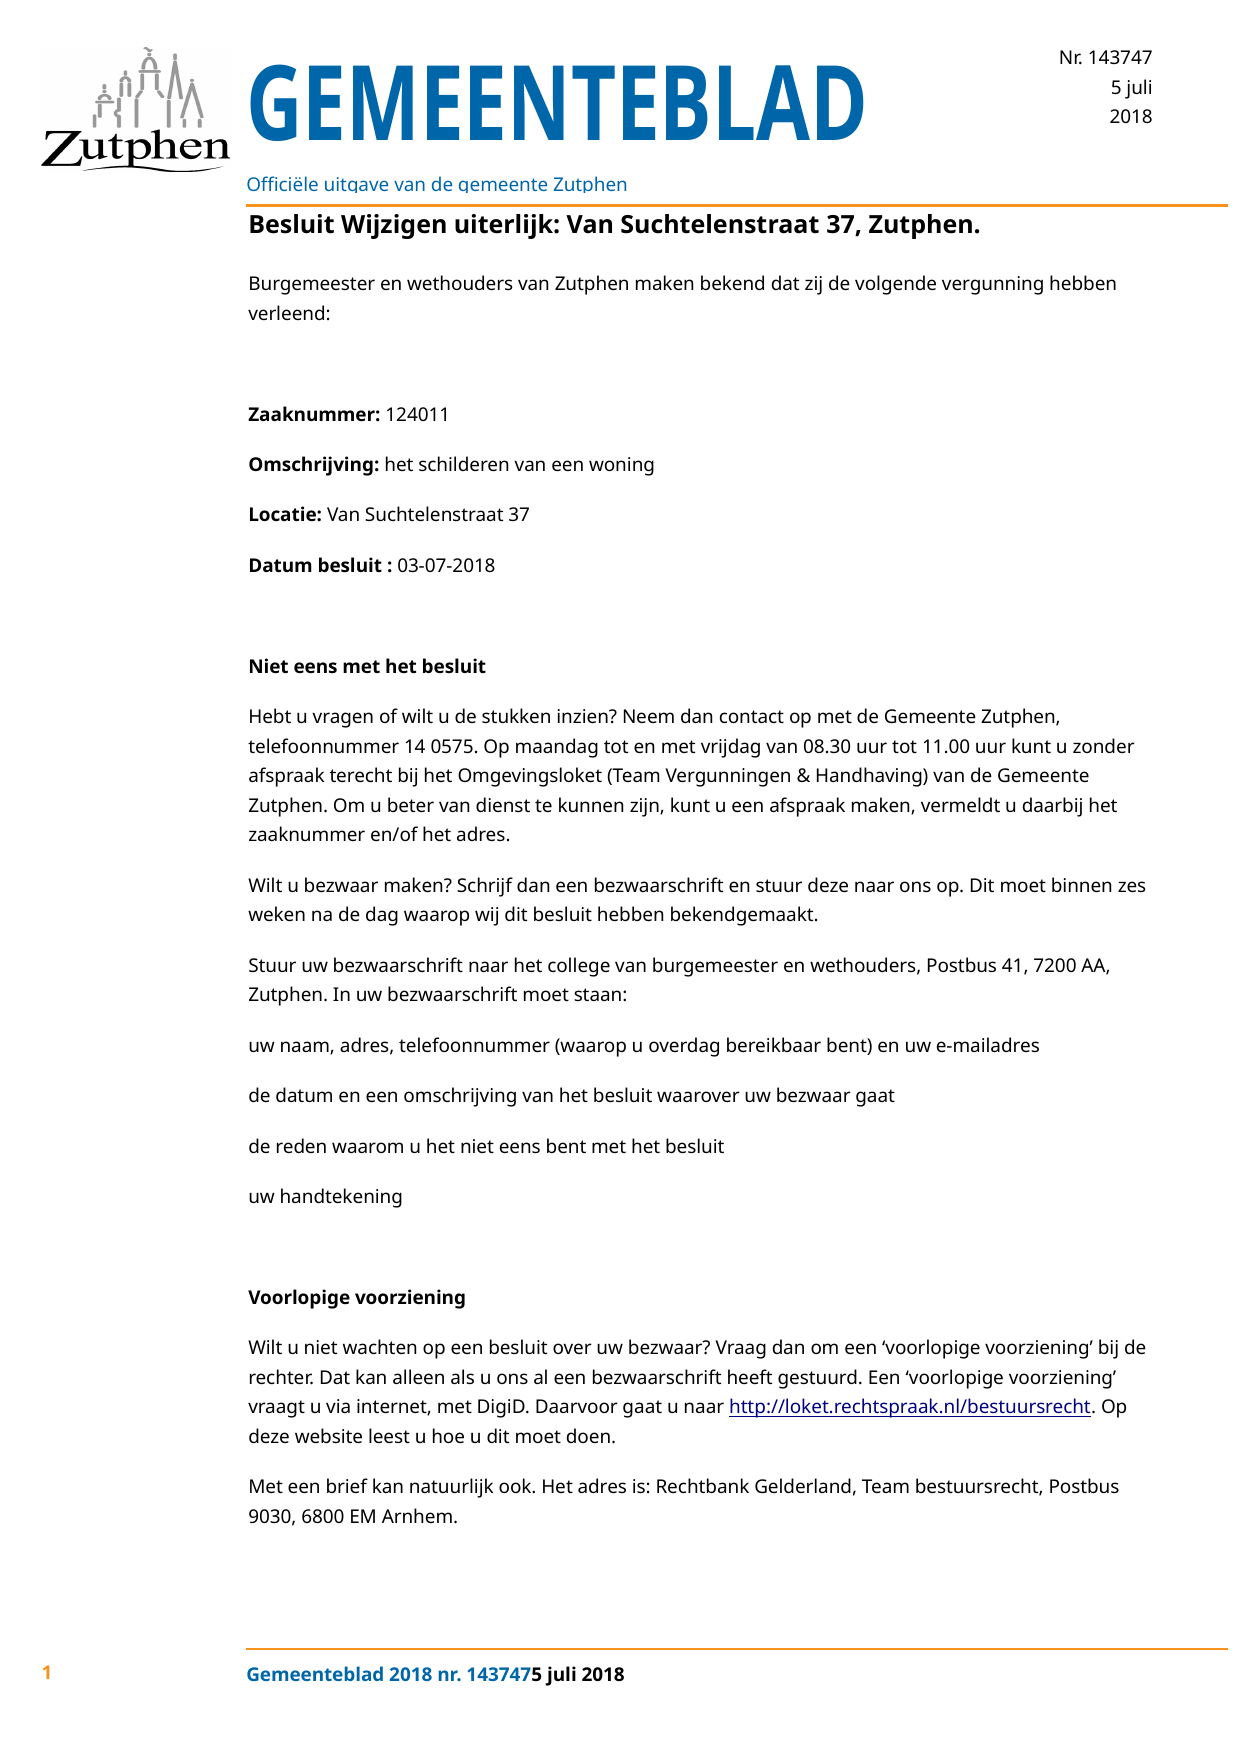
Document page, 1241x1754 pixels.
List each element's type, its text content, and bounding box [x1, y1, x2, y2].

text Datum besluit : 03-07-2018 [248, 552, 1152, 578]
text uw handtekening [248, 1183, 1152, 1209]
text uw naam, adres, telefoonnummer (waarop u overdag bereikbaar bent) en uw e-mailadres [248, 1032, 1152, 1058]
text Locatie: Van Suchtelenstraat 37 [248, 502, 1152, 527]
text Hebt u vragen of wilt u de stukken inzien? Neem dan contact op met de Gemeente Zutphen, telefoonnummer 14 0575. Op maandag tot en met vrijdag van 08.30 uur tot 11.00 uur kunt u zonder afspraak terecht bij het Omgevingsloket (Team Vergunningen & Handhaving) van de Gemeente Zutphen. Om u beter van dienst te kunnen zijn, kunt u een afspraak maken, vermeldt u daarbij het zaaknummer en/of het adres. [248, 703, 1152, 847]
text Met een brief kan natuurlijk ook. Het adres is: Rechtbank Gelderland, Team bestuursrecht, Postbus 9030, 6800 EM Arnhem. [248, 1474, 1152, 1529]
text Voorlopige voorziening [248, 1284, 1152, 1310]
text de reden waarom u het niet eens bent met het besluit [248, 1133, 1152, 1158]
text Stuur uw bezwaarschrift naar het college van burgemeester en wethouders, Postbus 41, 7200 AA, Zutphen. In uw bezwaarschrift moet staan: [248, 952, 1152, 1007]
text de datum en een omschrijving van het besluit waarover uw bezwaar gaat [248, 1082, 1152, 1108]
text Niet eens met het besluit [248, 653, 1152, 678]
text Zaaknummer: 124011 [248, 401, 1152, 426]
text Wilt u bezwaar maken? Schrijf dan een bezwaarschrift en stuur deze naar ons op. Dit moet binnen zes weken na de dag waarop wij dit besluit hebben bekendgemaakt. [248, 872, 1152, 927]
text Besluit Wijzigen uiterlijk: Van Suchtelenstraat 37, Zutphen. [248, 207, 1152, 241]
text Omschrijving: het schilderen van een woning [248, 451, 1152, 477]
picture [41, 47, 231, 172]
text Wilt u niet wachten op een besluit over uw bezwaar? Vraag dan om een ‘voorlopige voorziening’ bij de rechter. Dat kan alleen als u ons al een bezwaarschrift heeft gestuurd. Een ‘voorlopige voorziening’ vraagt u via internet, met DigiD. Daarvoor gaat u naar http://loket.rechtspraak.nl/bestuursrecht. Op deze website leest u hoe u dit moet doen. [248, 1334, 1152, 1449]
text Burgemeester en wethouders van Zutphen maken bekend dat zij de volgende vergunning hebben verleend: [248, 270, 1152, 326]
